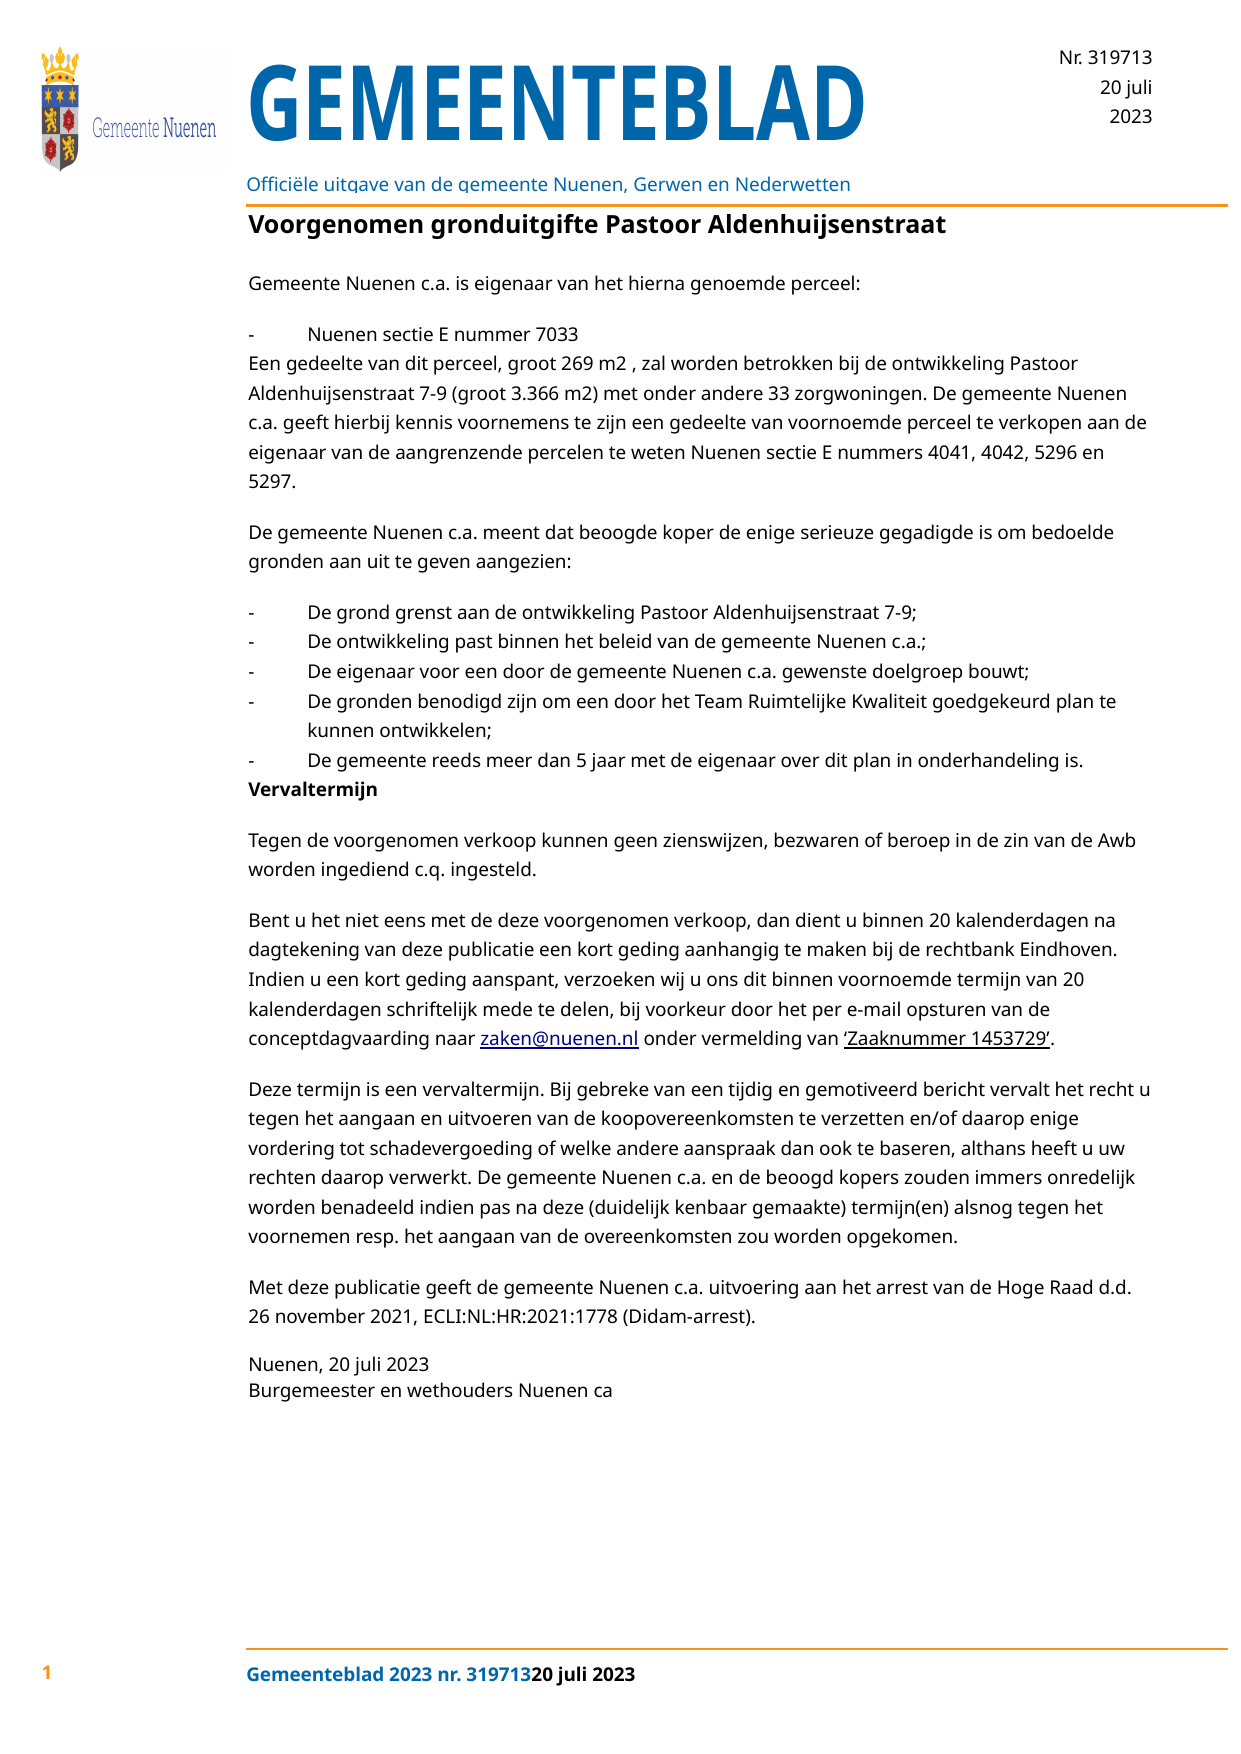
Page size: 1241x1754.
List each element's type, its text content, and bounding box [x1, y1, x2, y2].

text Burgemeester en wethouders Nuenen ca [248, 1377, 1152, 1403]
text Bent u het niet eens met de deze voorgenomen verkoop, dan dient u binnen 20 kalenderdagen na dagtekening van deze publicatie een kort geding aanhangig te maken bij de rechtbank Eindhoven. Indien u een kort geding aanspant, verzoeken wij u ons dit binnen voornoemde termijn van 20 kalenderdagen schriftelijk mede te delen, bij voorkeur door het per e-mail opsturen van de conceptdagvaarding naar zaken@nuenen.nl onder vermelding van ‘Zaaknummer 1453729’. [248, 907, 1152, 1051]
list De ontwikkeling past binnen het beleid van de gemeente Nuenen c.a.; [248, 629, 1152, 654]
list Nuenen sectie E nummer 7033 [248, 321, 1152, 346]
list De grond grenst aan de ontwikkeling Pastoor Aldenhuijsenstraat 7-9; [248, 599, 1152, 625]
text Met deze publicatie geeft de gemeente Nuenen c.a. uitvoering aan het arrest van de Hoge Raad d.d. 26 november 2021, ECLI:NL:HR:2021:1778 (Didam-arrest). [248, 1274, 1152, 1329]
text Voorgenomen gronduitgifte Pastoor Aldenhuijsenstraat [248, 207, 1152, 241]
text Tegen de voorgenomen verkoop kunnen geen zienswijzen, bezwaren of beroep in de zin van de Awb worden ingediend c.q. ingesteld. [248, 827, 1152, 882]
list De gronden benodigd zijn om een door het Team Ruimtelijke Kwaliteit goedgekeurd plan te kunnen ontwikkelen; [248, 688, 1152, 743]
picture [41, 47, 231, 172]
text Deze termijn is een vervaltermijn. Bij gebreke van een tijdig en gemotiveerd bericht vervalt het recht u tegen het aangaan en uitvoeren van de koopovereenkomsten te verzetten en/of daarop enige vordering tot schadevergoeding of welke andere aanspraak dan ook te baseren, althans heeft u uw rechten daarop verwerkt. De gemeente Nuenen c.a. en de beoogd kopers zouden immers onredelijk worden benadeeld indien pas na deze (duidelijk kenbaar gemaakte) termijn(en) alsnog tegen het voornemen resp. het aangaan van de overeenkomsten zou worden opgekomen. [248, 1076, 1152, 1249]
text Nuenen, 20 juli 2023 [248, 1351, 1152, 1377]
list De eigenaar voor een door de gemeente Nuenen c.a. gewenste doelgroep bouwt; [248, 658, 1152, 684]
text Vervaltermijn [248, 777, 1152, 802]
text Een gedeelte van dit perceel, groot 269 m2 , zal worden betrokken bij de ontwikkeling Pastoor Aldenhuijsenstraat 7-9 (groot 3.366 m2) met onder andere 33 zorgwoningen. De gemeente Nuenen c.a. geeft hierbij kennis voornemens te zijn een gedeelte van voornoemde perceel te verkopen aan de eigenaar van de aangrenzende percelen te weten Nuenen sectie E nummers 4041, 4042, 5296 en 5297. [248, 350, 1152, 494]
text De gemeente Nuenen c.a. meent dat beoogde koper de enige serieuze gegadigde is om bedoelde gronden aan uit te geven aangezien: [248, 519, 1152, 574]
list De gemeente reeds meer dan 5 jaar met de eigenaar over dit plan in onderhandeling is. [248, 747, 1152, 773]
text Gemeente Nuenen c.a. is eigenaar van het hierna genoemde perceel: [248, 270, 1152, 296]
